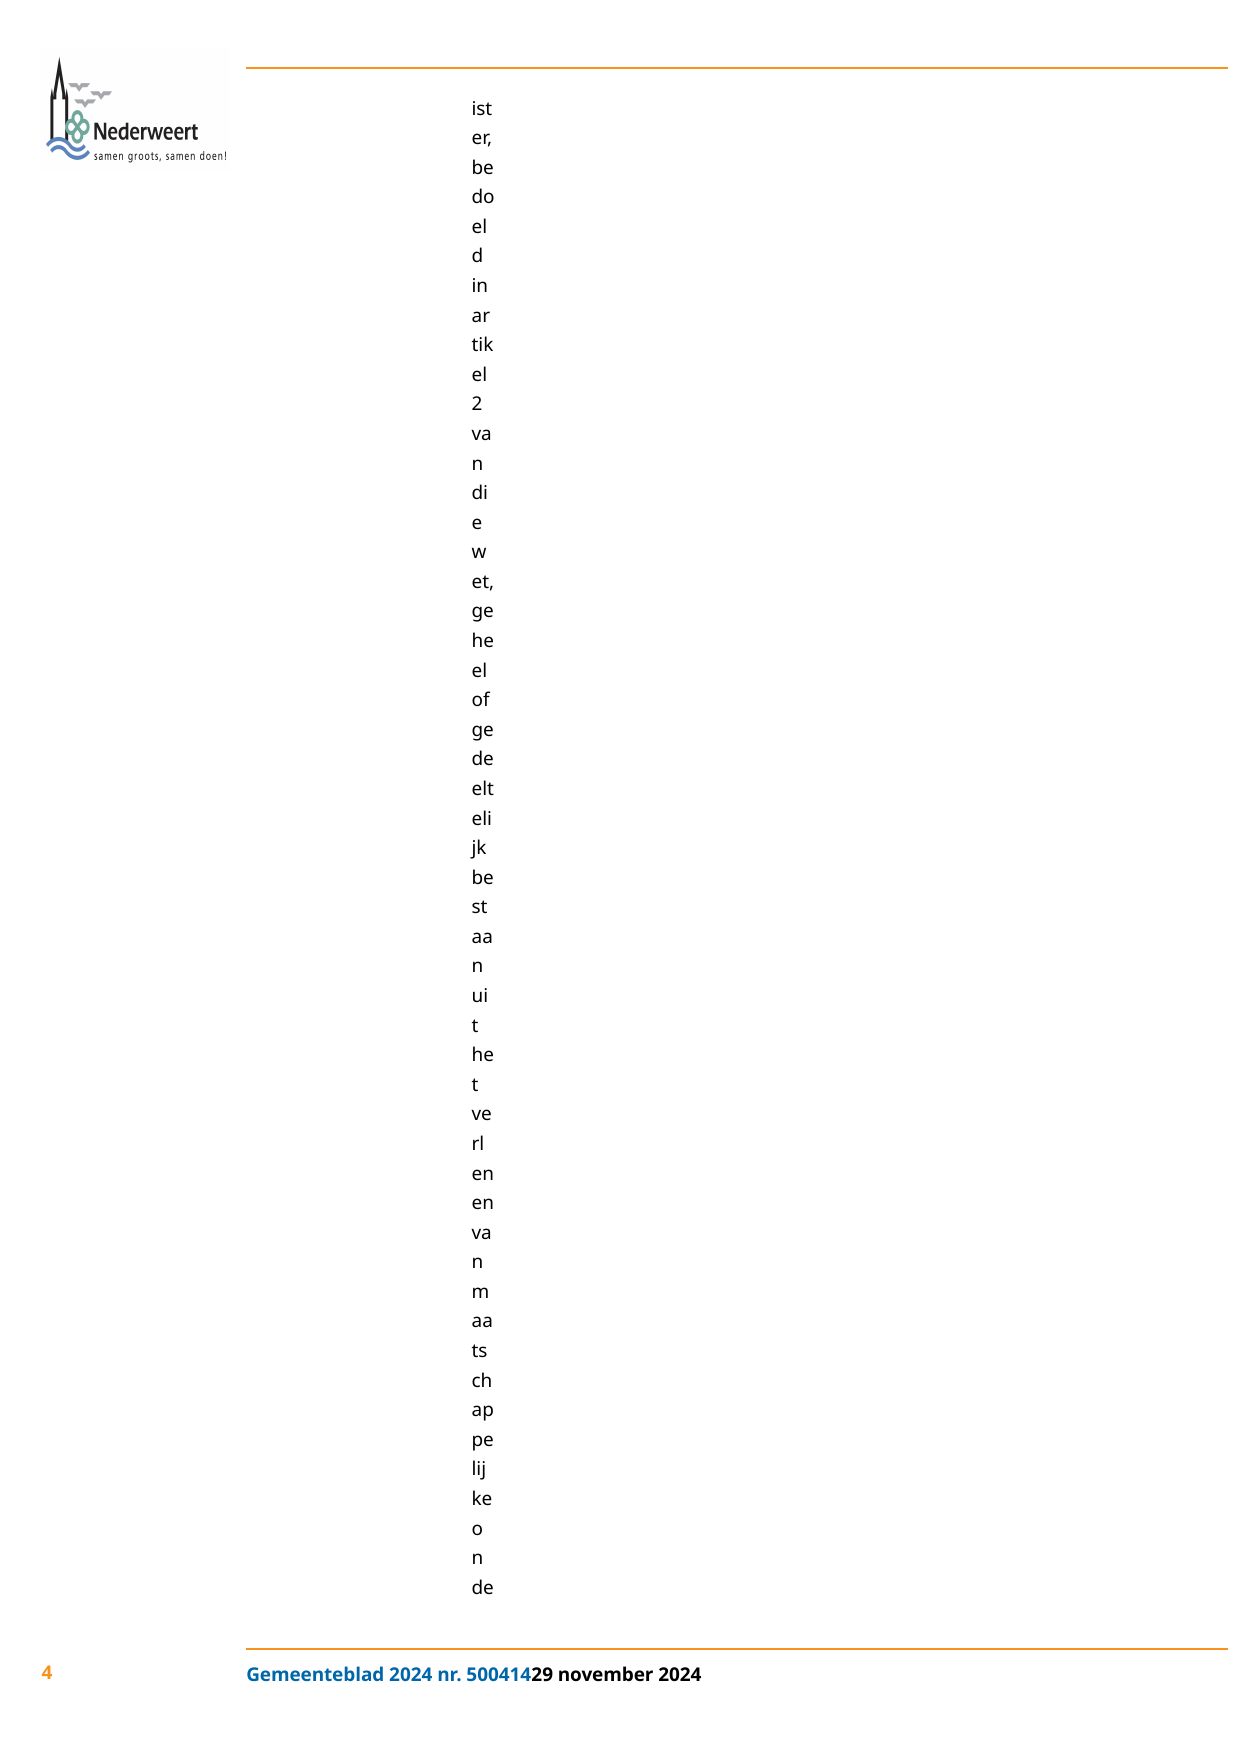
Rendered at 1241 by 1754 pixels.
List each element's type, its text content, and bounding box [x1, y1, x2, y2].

table_cell [741, 95, 823, 1600]
table_cell [987, 95, 1069, 1600]
table_cell [330, 95, 412, 1600]
table_cell [494, 95, 577, 1600]
table_cell [577, 95, 659, 1600]
table_cell [1069, 95, 1152, 1600]
table_cell [823, 95, 905, 1600]
table_cell [248, 95, 330, 1600]
table_cell ister, bedoeld in artikel 2 van die wet, geheel of gedeeltelijk bestaan uit het verlenen van maatschappelijke onde [412, 95, 494, 1600]
table_cell [905, 95, 987, 1600]
picture [41, 47, 231, 172]
table_cell [659, 95, 741, 1600]
